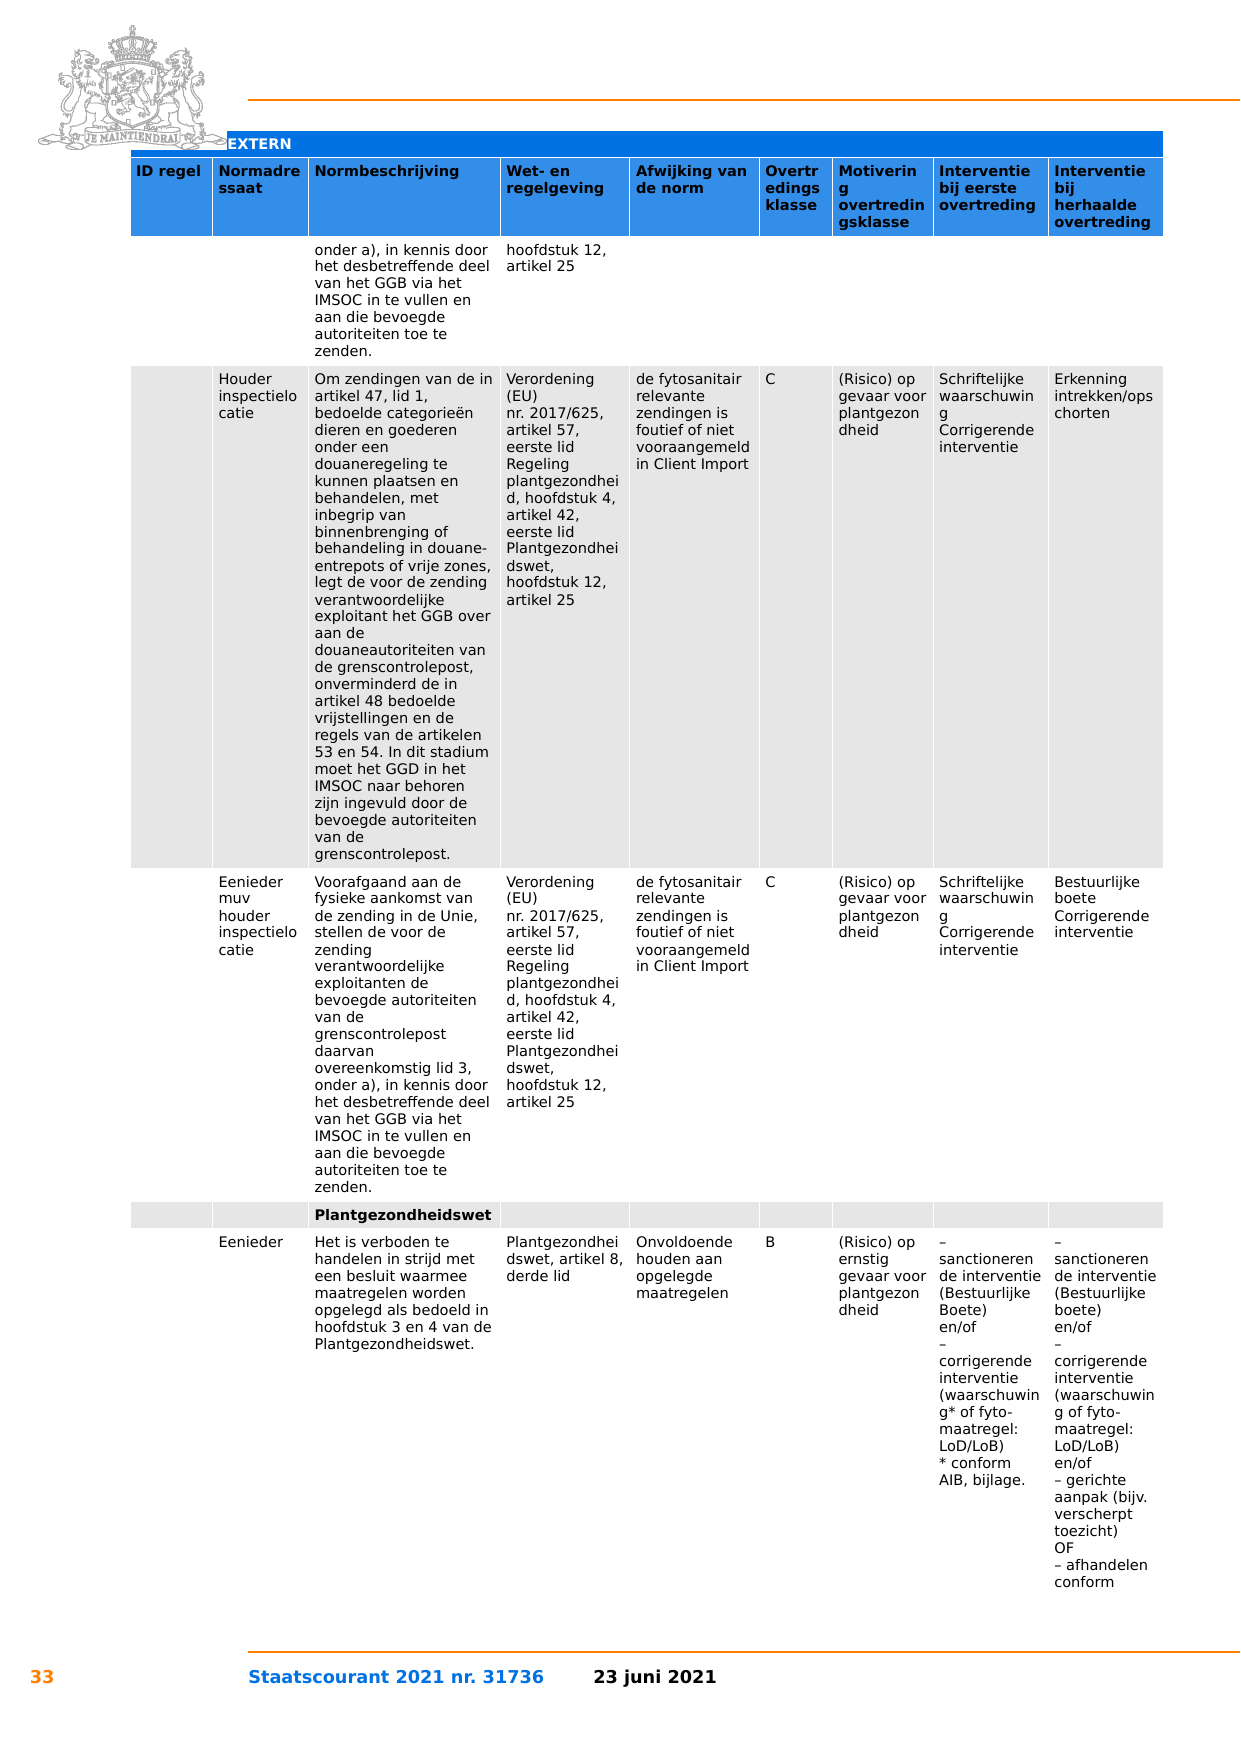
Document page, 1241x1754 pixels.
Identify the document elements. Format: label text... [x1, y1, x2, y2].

table_cell C [760, 869, 832, 1201]
table_cell [213, 237, 308, 365]
table_cell de fytosanitair relevante zendingen is foutief of niet vooraangemeld in Client Import [630, 869, 759, 1201]
table_cell onder a), in kennis door het desbetreffende deel van het GGB via het IMSOC in te vullen en aan die bevoegde autoriteiten toe te zenden. [309, 237, 500, 365]
table_cell Interventie bij herhaalde overtreding [1049, 158, 1163, 236]
table_cell Schriftelijke waarschuwing Corrigerende interventie [934, 869, 1048, 1201]
table_cell Het is verboden te handelen in strijd met een besluit waarmee maatregelen worden opgelegd als bedoeld in hoofdstuk 3 en 4 van de Plantgezondheidswet. [309, 1229, 500, 1595]
table_cell Om zendingen van de in artikel 47, lid 1, bedoelde categorieën dieren en goederen onder een douaneregeling te kunnen plaatsen en behandelen, met inbegrip van binnenbrenging of behandeling in douane-entrepots of vrije zones, legt de voor de zending verantwoordelijke exploitant het GGB over aan de douaneautoriteiten van de grenscontrolepost, onverminderd de in artikel 48 bedoelde vrijstellingen en de regels van de artikelen 53 en 54. In dit stadium moet het GGD in het IMSOC naar behoren zijn ingevuld door de bevoegde autoriteiten van de grenscontrolepost. [309, 366, 500, 868]
table_cell Overtredingsklasse [760, 158, 832, 236]
table_cell [131, 869, 212, 1201]
table_cell B [760, 1229, 832, 1595]
table_cell [131, 1202, 212, 1228]
table_cell [213, 1202, 308, 1228]
table_cell [1049, 1202, 1163, 1228]
table_cell [630, 237, 759, 365]
table_cell ID regel [131, 158, 212, 236]
table_cell Verordening (EU) nr. 2017/625, artikel 57, eerste lid Regeling plantgezondheid, hoofdstuk 4, artikel 42, eerste lid Plantgezondheidswet, hoofdstuk 12, artikel 25 [501, 869, 629, 1201]
table_cell Interventie bij eerste overtreding [934, 158, 1048, 236]
table_cell (Risico) op gevaar voor plantgezondheid [833, 869, 933, 1201]
table_cell Normadressaat [213, 158, 308, 236]
table_cell [1049, 237, 1163, 365]
table_cell (Risico) op gevaar voor plantgezondheid [833, 366, 933, 868]
table_cell [131, 1229, 212, 1595]
table_cell [934, 237, 1048, 365]
table_cell Plantgezondheidswet [309, 1202, 500, 1228]
table_cell Motivering overtredingsklasse [833, 158, 933, 236]
table_cell Plantgezondheidswet, artikel 8, derde lid [501, 1229, 629, 1595]
table_cell [131, 237, 212, 365]
table_cell [131, 366, 212, 868]
table_cell [501, 1202, 629, 1228]
table_header EXTERN [131, 131, 1163, 157]
table_cell – sanctionerende interventie (Bestuurlijke boete) en/of – corrigerende interventie (waarschuwing of fyto-maatregel: LoD/LoB) en/of – gerichte aanpak (bijv. verscherpt toezicht) OF – afhandelen conform [1049, 1229, 1163, 1595]
table_cell [760, 1202, 832, 1228]
table_cell [760, 237, 832, 365]
table_cell de fytosanitair relevante zendingen is foutief of niet vooraangemeld in Client Import [630, 366, 759, 868]
table_cell Schriftelijke waarschuwing Corrigerende interventie [934, 366, 1048, 868]
table_cell [833, 237, 933, 365]
table_cell hoofdstuk 12, artikel 25 [501, 237, 629, 365]
table_cell Eenieder [213, 1229, 308, 1595]
table_cell [630, 1202, 759, 1228]
table_cell Verordening (EU) nr. 2017/625, artikel 57, eerste lid Regeling plantgezondheid, hoofdstuk 4, artikel 42, eerste lid Plantgezondheidswet, hoofdstuk 12, artikel 25 [501, 366, 629, 868]
table_cell [934, 1202, 1048, 1228]
table_cell Houder inspectielocatie [213, 366, 308, 868]
table_cell [833, 1202, 933, 1228]
table_cell (Risico) op ernstig gevaar voor plantgezondheid [833, 1229, 933, 1595]
table_cell Voorafgaand aan de fysieke aankomst van de zending in de Unie, stellen de voor de zending verantwoordelijke exploitanten de bevoegde autoriteiten van de grenscontrolepost daarvan overeenkomstig lid 3, onder a), in kennis door het desbetreffende deel van het GGB via het IMSOC in te vullen en aan die bevoegde autoriteiten toe te zenden. [309, 869, 500, 1201]
table_cell Wet- en regelgeving [501, 158, 629, 236]
picture [38, 25, 227, 150]
table_cell C [760, 366, 832, 868]
table_cell Normbeschrijving [309, 158, 500, 236]
table_cell Erkenning intrekken/opschorten [1049, 366, 1163, 868]
table_cell Eenieder muv houder inspectielocatie [213, 869, 308, 1201]
table_cell Afwijking van de norm [630, 158, 759, 236]
table_cell Onvoldoende houden aan opgelegde maatregelen [630, 1229, 759, 1595]
table_cell Bestuurlijke boete Corrigerende interventie [1049, 869, 1163, 1201]
table_cell – sanctionerende interventie (Bestuurlijke Boete) en/of – corrigerende interventie (waarschuwing* of fyto-maatregel: LoD/LoB) * conform AIB, bijlage. [934, 1229, 1048, 1595]
